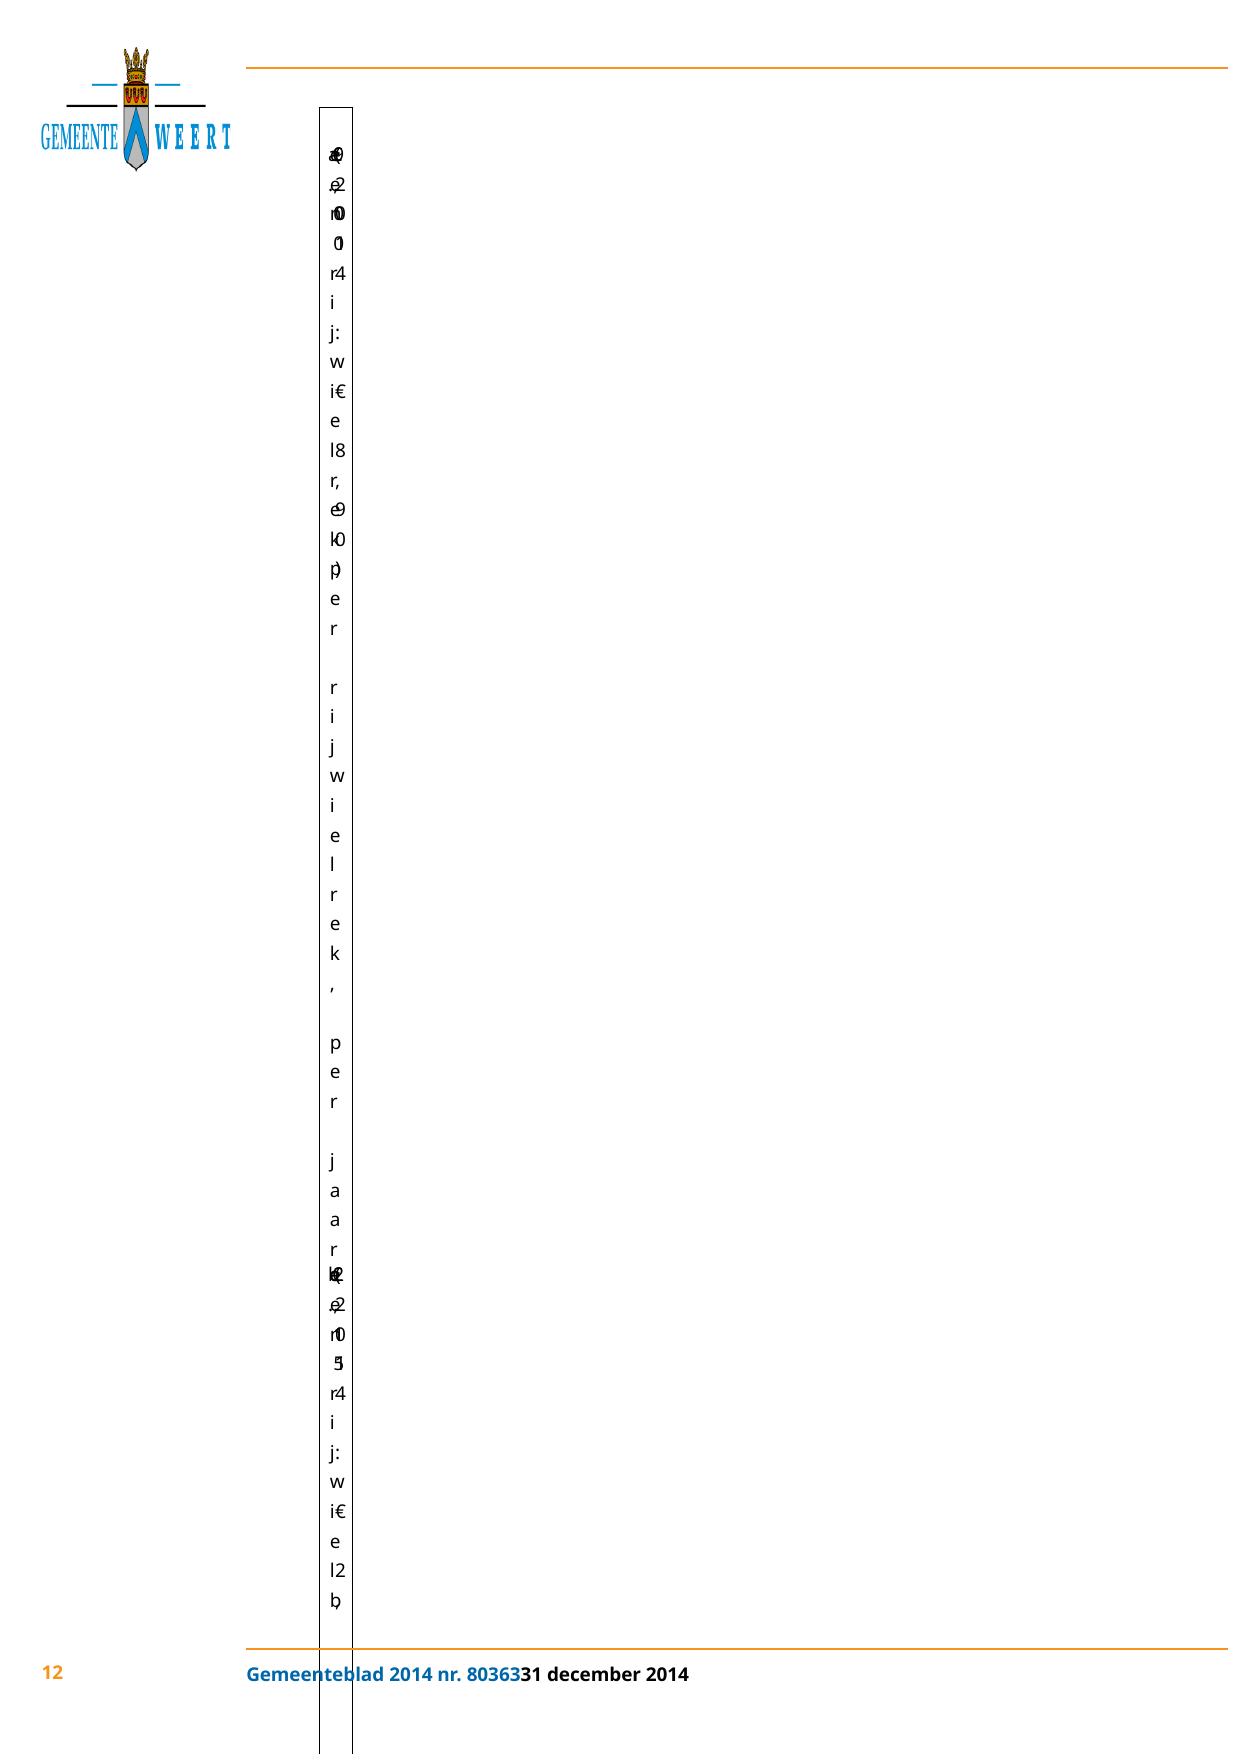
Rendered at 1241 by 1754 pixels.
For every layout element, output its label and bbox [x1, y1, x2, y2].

picture [41, 47, 231, 172]
